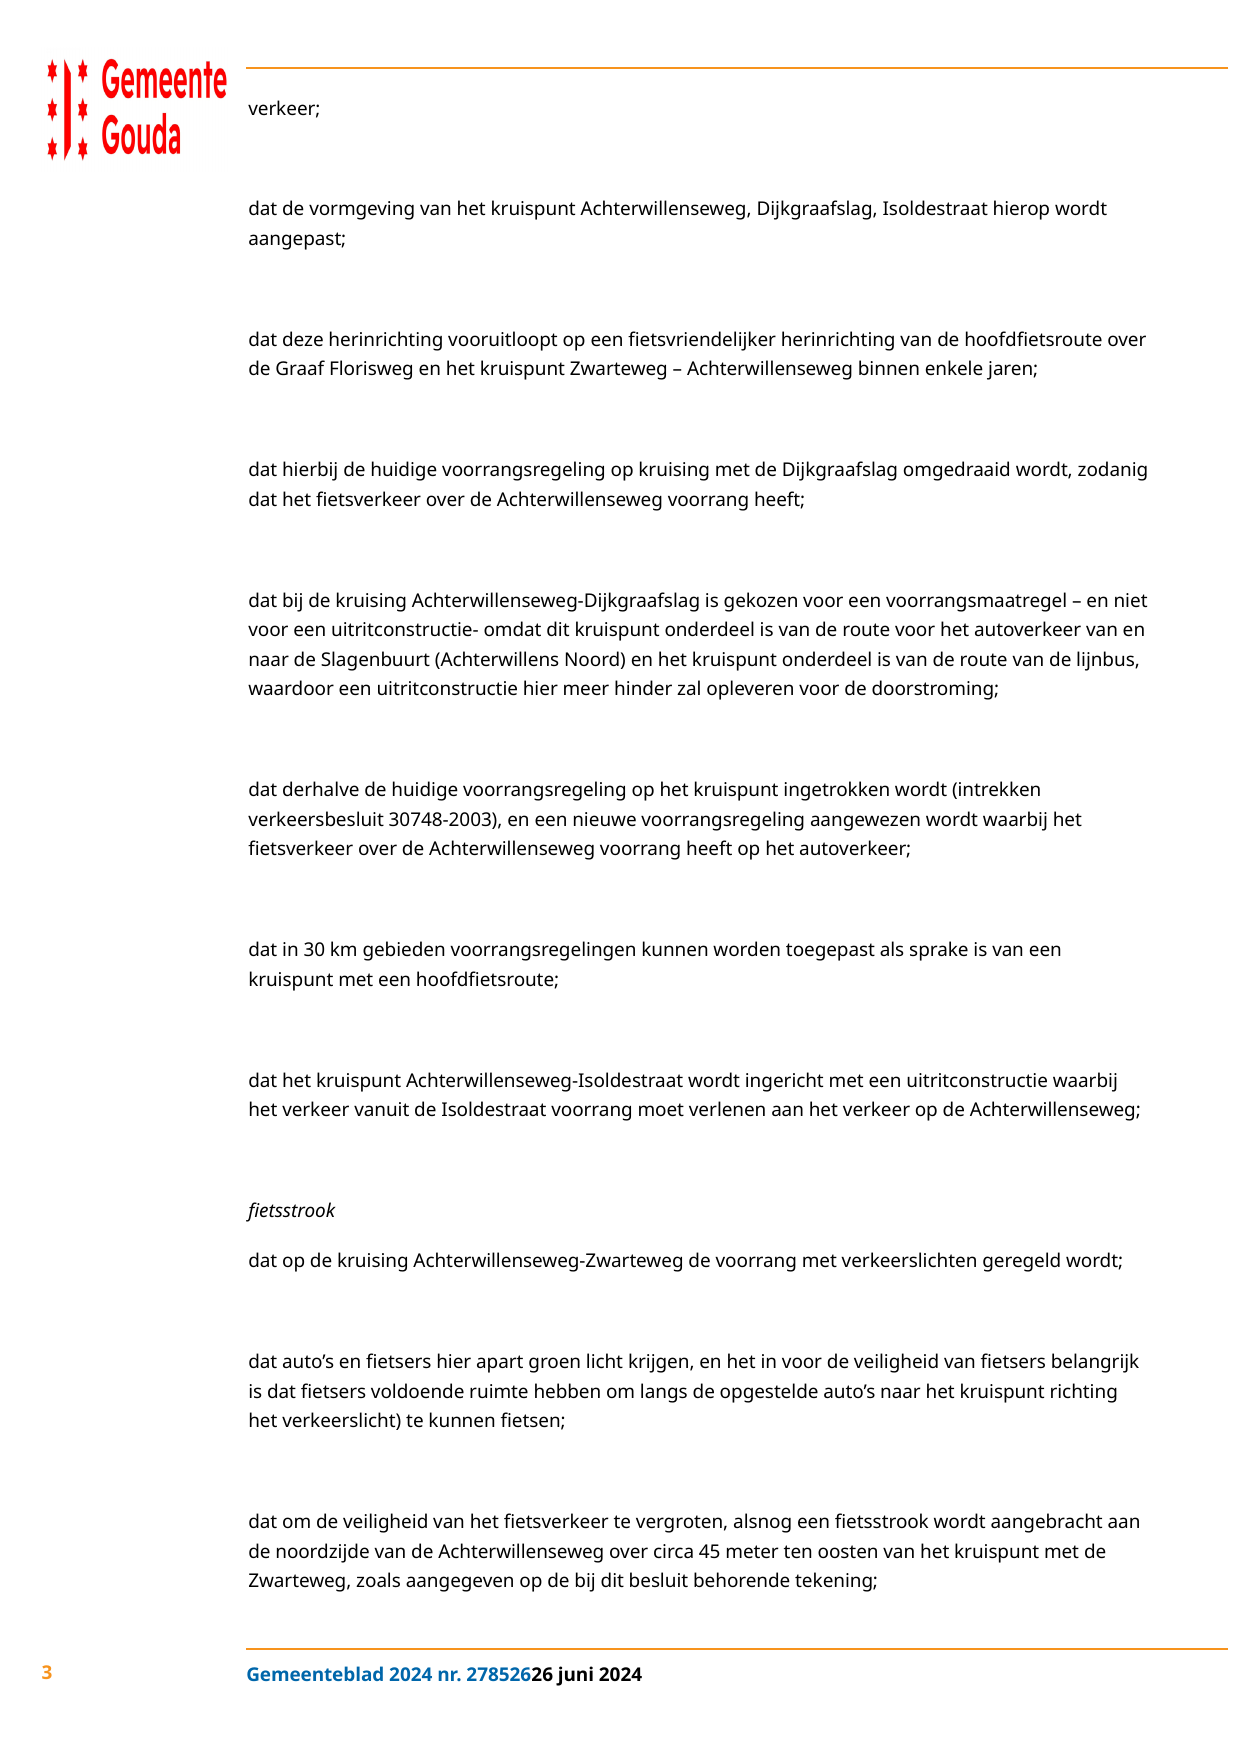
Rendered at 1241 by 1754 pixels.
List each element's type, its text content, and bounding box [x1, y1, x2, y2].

text dat deze herinrichting vooruitloopt op een fietsvriendelijker herinrichting van de hoofdfietsroute over de Graaf Florisweg en het kruispunt Zwarteweg – Achterwillenseweg binnen enkele jaren; [248, 326, 1152, 381]
text dat het kruispunt Achterwillenseweg-Isoldestraat wordt ingericht met een uitritconstructie waarbij het verkeer vanuit de Isoldestraat voorrang moet verlenen aan het verkeer op de Achterwillenseweg; [248, 1067, 1152, 1122]
text dat auto’s en fietsers hier apart groen licht krijgen, en het in voor de veiligheid van fietsers belangrijk is dat fietsers voldoende ruimte hebben om langs de opgestelde auto’s naar het kruispunt richting het verkeerslicht) te kunnen fietsen; [248, 1348, 1152, 1433]
text fietsstrook [248, 1197, 1152, 1223]
text dat derhalve de huidige voorrangsregeling op het kruispunt ingetrokken wordt (intrekken verkeersbesluit 30748-2003), en een nieuwe voorrangsregeling aangewezen wordt waarbij het fietsverkeer over de Achterwillenseweg voorrang heeft op het autoverkeer; [248, 776, 1152, 861]
text dat in 30 km gebieden voorrangsregelingen kunnen worden toegepast als sprake is van een kruispunt met een hoofdfietsroute; [248, 936, 1152, 992]
text dat bij de kruising Achterwillenseweg-Dijkgraafslag is gekozen voor een voorrangsmaatregel – en niet voor een uitritconstructie- omdat dit kruispunt onderdeel is van de route voor het autoverkeer van en naar de Slagenbuurt (Achterwillens Noord) en het kruispunt onderdeel is van de route van de lijnbus, waardoor een uitritconstructie hier meer hinder zal opleveren voor de doorstroming; [248, 587, 1152, 701]
text dat de vormgeving van het kruispunt Achterwillenseweg, Dijkgraafslag, Isoldestraat hierop wordt aangepast; [248, 196, 1152, 251]
text dat hierbij de huidige voorrangsregeling op kruising met de Dijkgraafslag omgedraaid wordt, zodanig dat het fietsverkeer over de Achterwillenseweg voorrang heeft; [248, 456, 1152, 512]
text dat om de veiligheid van het fietsverkeer te vergroten, alsnog een fietsstrook wordt aangebracht aan de noordzijde van de Achterwillenseweg over circa 45 meter ten oosten van het kruispunt met de Zwarteweg, zoals aangegeven op de bij dit besluit behorende tekening; [248, 1508, 1152, 1593]
text dat op de kruising Achterwillenseweg-Zwarteweg de voorrang met verkeerslichten geregeld wordt; [248, 1248, 1152, 1273]
text verkeer; [248, 95, 1152, 121]
picture [41, 47, 231, 172]
